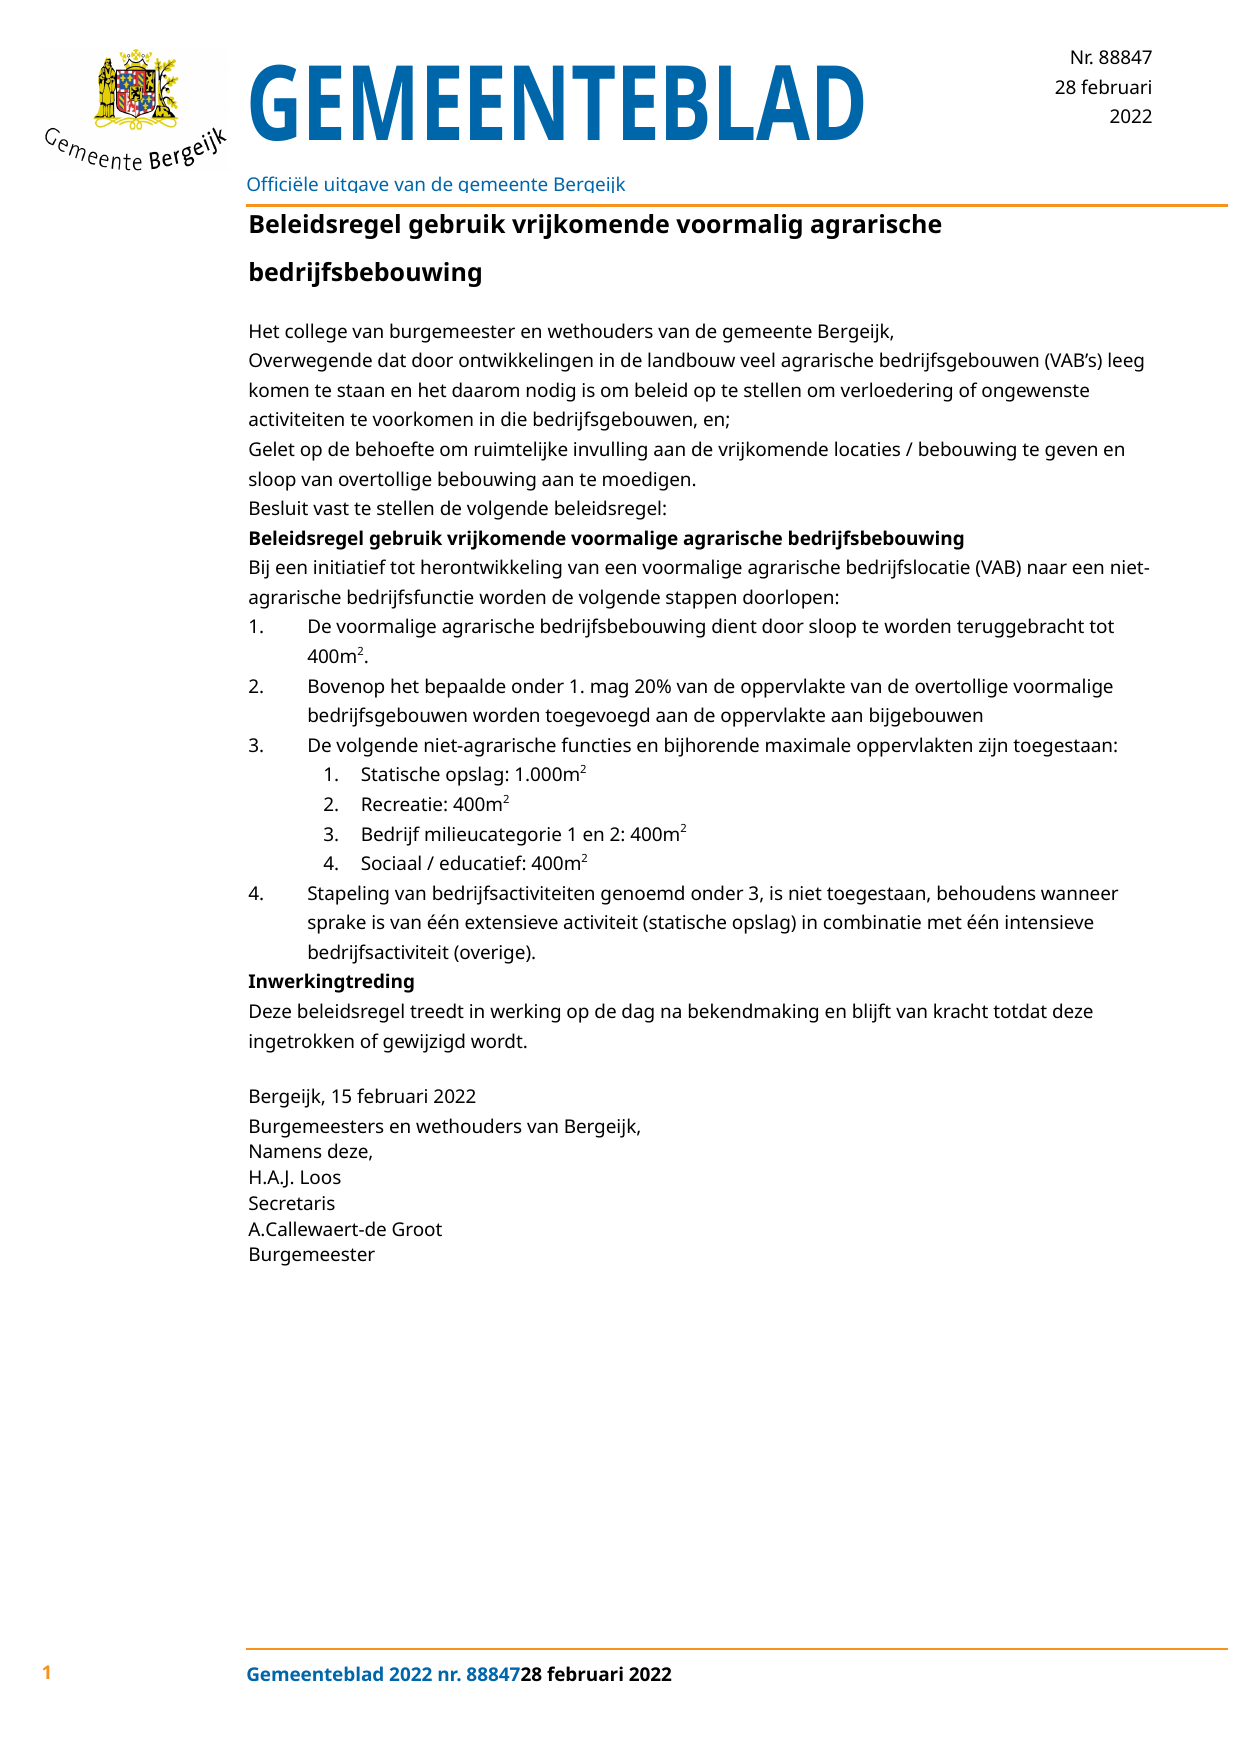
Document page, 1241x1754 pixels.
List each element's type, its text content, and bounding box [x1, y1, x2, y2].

list Bovenop het bepaalde onder 1. mag 20% van de oppervlakte van de overtollige voormalige bedrijfsgebouwen worden toegevoegd aan de oppervlakte aan bijgebouwen [248, 673, 1152, 728]
text Beleidsregel gebruik vrijkomende voormalige agrarische bedrijfsbebouwing [248, 525, 1152, 551]
list De voormalige agrarische bedrijfsbebouwing dient door sloop te worden teruggebracht tot 400m2. [248, 614, 1152, 669]
text Bergeijk, 15 februari 2022 [248, 1083, 1152, 1109]
text Overwegende dat door ontwikkelingen in de landbouw veel agrarische bedrijfsgebouwen (VAB’s) leeg komen te staan en het daarom nodig is om beleid op te stellen om verloedering of ongewenste activiteiten te voorkomen in die bedrijfsgebouwen, en; [248, 347, 1152, 432]
text H.A.J. Loos [248, 1164, 1152, 1190]
list Sociaal / educatief: 400m2 [323, 850, 1152, 876]
list Recreatie: 400m2 [323, 791, 1152, 817]
list De volgende niet-agrarische functies en bijhorende maximale oppervlakten zijn toegestaan: [248, 732, 1152, 758]
text Burgemeesters en wethouders van Bergeijk, [248, 1113, 1152, 1138]
text Deze beleidsregel treedt in werking op de dag na bekendmaking en blijft van kracht totdat deze ingetrokken of gewijzigd wordt. [248, 998, 1152, 1054]
text Besluit vast te stellen de volgende beleidsregel: [248, 495, 1152, 521]
text Inwerkingtreding [248, 969, 1152, 994]
text Secretaris [248, 1190, 1152, 1216]
text Het college van burgemeester en wethouders van de gemeente Bergeijk, [248, 318, 1152, 344]
list Stapeling van bedrijfsactiviteiten genoemd onder 3, is niet toegestaan, behoudens wanneer sprake is van één extensieve activiteit (statische opslag) in combinatie met één intensieve bedrijfsactiviteit (overige). [248, 880, 1152, 965]
text Namens deze, [248, 1138, 1152, 1164]
text Beleidsregel gebruik vrijkomende voormalig agrarische bedrijfsbebouwing [248, 207, 1152, 288]
text Gelet op de behoefte om ruimtelijke invulling aan de vrijkomende locaties / bebouwing te geven en sloop van overtollige bebouwing aan te moedigen. [248, 436, 1152, 492]
text Burgemeester [248, 1241, 1152, 1267]
text A.Callewaert-de Groot [248, 1216, 1152, 1241]
list Bedrijf milieucategorie 1 en 2: 400m2 [323, 821, 1152, 847]
list Statische opslag: 1.000m2 [323, 762, 1152, 787]
text Bij een initiatief tot herontwikkeling van een voormalige agrarische bedrijfslocatie (VAB) naar een niet-agrarische bedrijfsfunctie worden de volgende stappen doorlopen: [248, 554, 1152, 610]
picture [41, 47, 231, 172]
